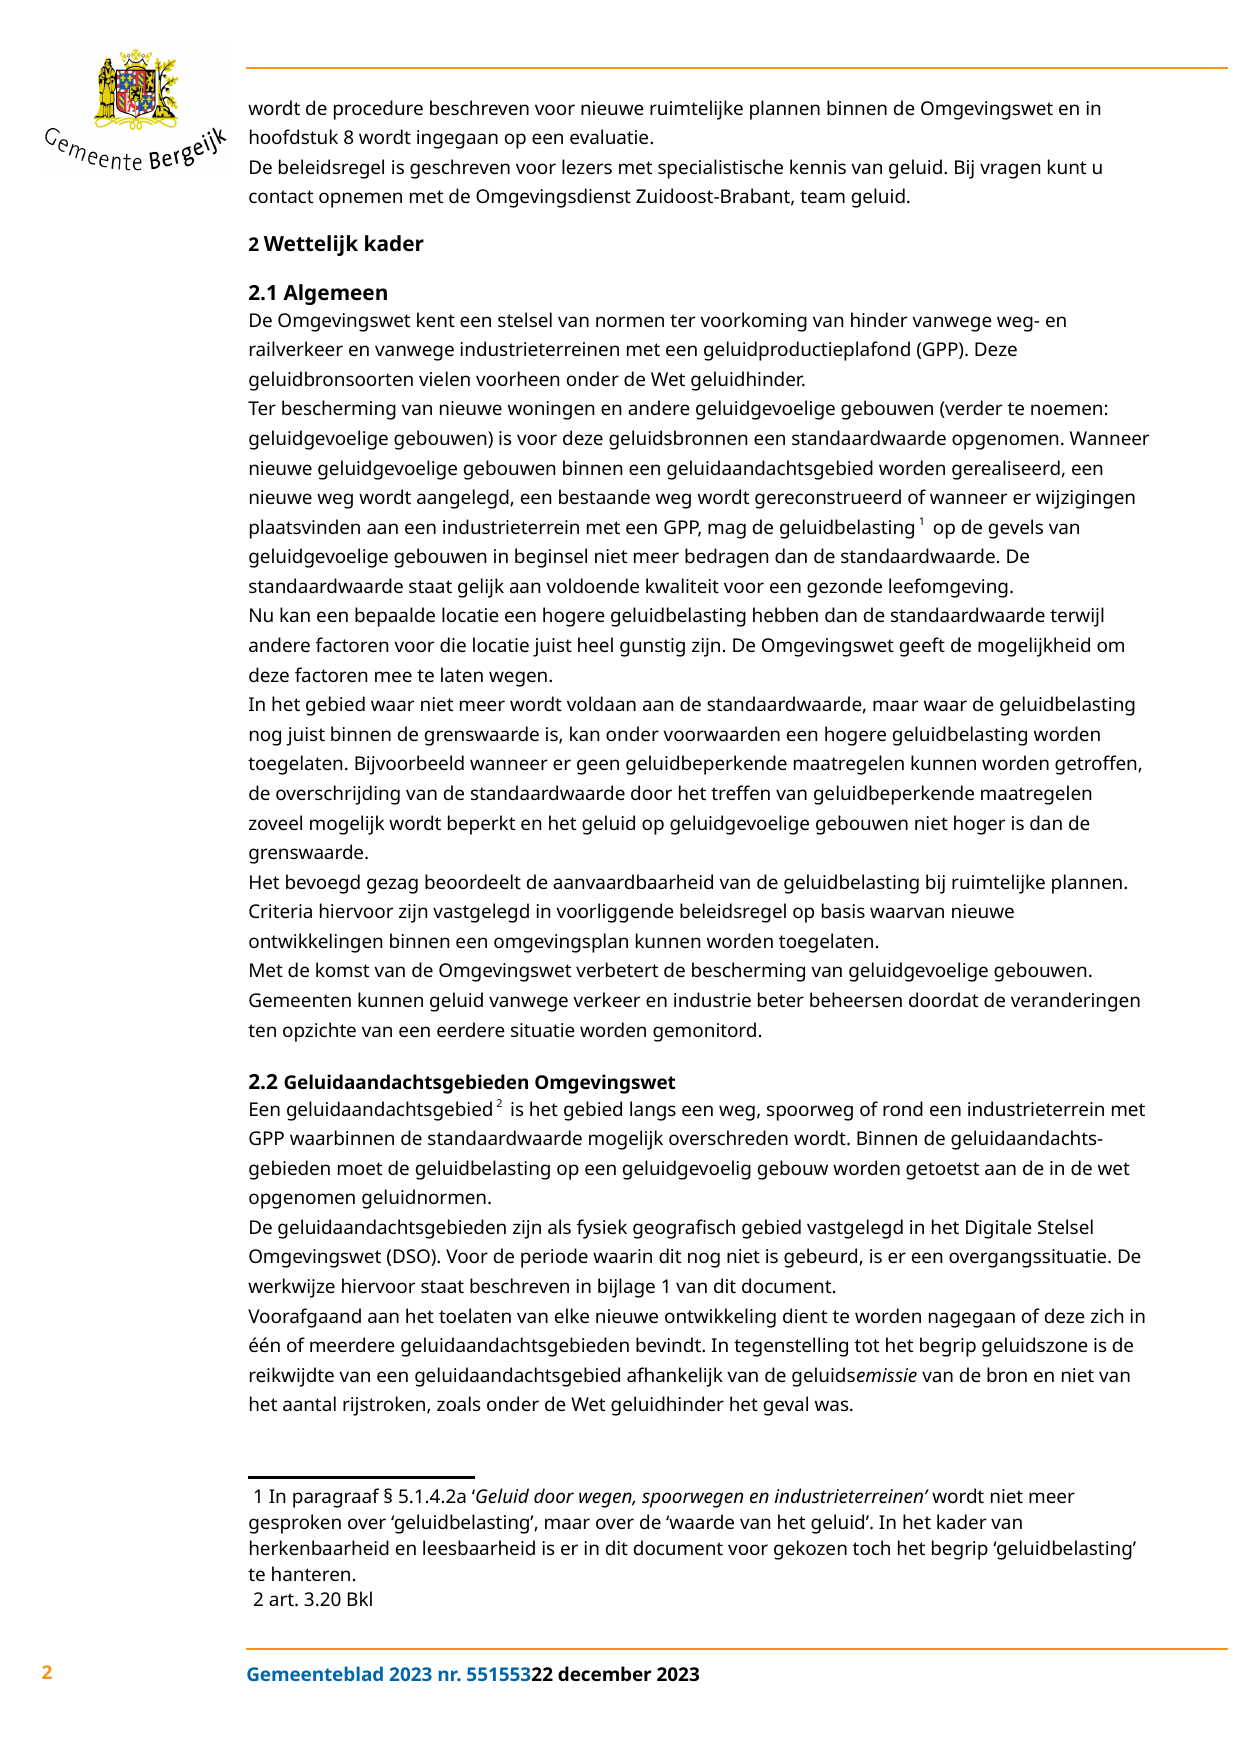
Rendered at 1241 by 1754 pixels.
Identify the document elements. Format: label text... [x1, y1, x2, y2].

text De Omgevingswet kent een stelsel van normen ter voorkoming van hinder vanwege weg- en railverkeer en vanwege industrieterreinen met een geluidproductieplafond (GPP). Deze geluidbronsoorten vielen voorheen onder de Wet geluidhinder. [248, 307, 1152, 392]
text Ter bescherming van nieuwe woningen en andere geluidgevoelige gebouwen (verder te noemen: geluidgevoelige gebouwen) is voor deze geluidsbronnen een standaardwaarde opgenomen. Wanneer nieuwe geluidgevoelige gebouwen binnen een geluidaandachtsgebied worden gerealiseerd, een nieuwe weg wordt aangelegd, een bestaande weg wordt gereconstrueerd of wanneer er wijzigingen plaatsvinden aan een industrieterrein met een GPP, mag de geluidbelasting op de gevels van geluidgevoelige gebouwen in beginsel niet meer bedragen dan de standaardwaarde. De standaardwaarde staat gelijk aan voldoende kwaliteit voor een gezonde leefomgeving. [248, 396, 1152, 599]
text wordt de procedure beschreven voor nieuwe ruimtelijke plannen binnen de Omgevingswet en in hoofdstuk 8 wordt ingegaan op een evaluatie. [248, 95, 1152, 150]
text De geluidaandachtsgebieden zijn als fysiek geografisch gebied vastgelegd in het Digitale Stelsel Omgevingswet (DSO). Voor de periode waarin dit nog niet is gebeurd, is er een overgangssituatie. De werkwijze hiervoor staat beschreven in bijlage 1 van dit document. [248, 1214, 1152, 1299]
text Met de komst van de Omgevingswet verbetert de bescherming van geluidgevoelige gebouwen. Gemeenten kunnen geluid vanwege verkeer en industrie beter beheersen doordat de veranderingen ten opzichte van een eerdere situatie worden gemonitord. [248, 958, 1152, 1043]
text Het bevoegd gezag beoordeelt de aanvaardbaarheid van de geluidbelasting bij ruimtelijke plannen. Criteria hiervoor zijn vastgelegd in voorliggende beleidsregel op basis waarvan nieuwe ontwikkelingen binnen een omgevingsplan kunnen worden toegelaten. [248, 869, 1152, 954]
text 2.1 Algemeen [248, 278, 1152, 307]
picture [41, 47, 231, 172]
text Nu kan een bepaalde locatie een hogere geluidbelasting hebben dan de standaardwaarde terwijl andere factoren voor die locatie juist heel gunstig zijn. De Omgevingswet geeft de mogelijkheid om deze factoren mee te laten wegen. [248, 603, 1152, 688]
text Een geluidaandachtsgebied is het gebied langs een weg, spoorweg of rond een industrieterrein met GPP waarbinnen de standaardwaarde mogelijk overschreden wordt. Binnen de geluidaandachts-gebieden moet de geluidbelasting op een geluidgevoelig gebouw worden getoetst aan de in de wet opgenomen geluidnormen. [248, 1096, 1152, 1210]
text De beleidsregel is geschreven voor lezers met specialistische kennis van geluid. Bij vragen kunt u contact opnemen met de Omgevingsdienst Zuidoost-Brabant, team geluid. [248, 154, 1152, 209]
text In het gebied waar niet meer wordt voldaan aan de standaardwaarde, maar waar de geluidbelasting nog juist binnen de grenswaarde is, kan onder voorwaarden een hogere geluidbelasting worden toegelaten. Bijvoorbeeld wanneer er geen geluidbeperkende maatregelen kunnen worden getroffen, de overschrijding van de standaardwaarde door het treffen van geluidbeperkende maatregelen zoveel mogelijk wordt beperkt en het geluid op geluidgevoelige gebouwen niet hoger is dan de grenswaarde. [248, 691, 1152, 865]
text In paragraaf § 5.1.4.2a ‘Geluid door wegen, spoorwegen en industrieterreinen’ wordt niet meer gesproken over ‘geluidbelasting’, maar over de ‘waarde van het geluid’. In het kader van herkenbaarheid en leesbaarheid is er in dit document voor gekozen toch het begrip ‘geluidbelasting’ te hanteren. [248, 1483, 1152, 1586]
text 2 Wettelijk kader [248, 229, 1152, 258]
text Voorafgaand aan het toelaten van elke nieuwe ontwikkeling dient te worden nagegaan of deze zich in één of meerdere geluidaandachtsgebieden bevindt. In tegenstelling tot het begrip geluidszone is de reikwijdte van een geluidaandachtsgebied afhankelijk van de geluidsemissie van de bron en niet van het aantal rijstroken, zoals onder de Wet geluidhinder het geval was. [248, 1303, 1152, 1417]
text art. 3.20 Bkl [248, 1586, 1152, 1612]
text 2.2 Geluidaandachtsgebieden Omgevingswet [248, 1067, 1152, 1096]
